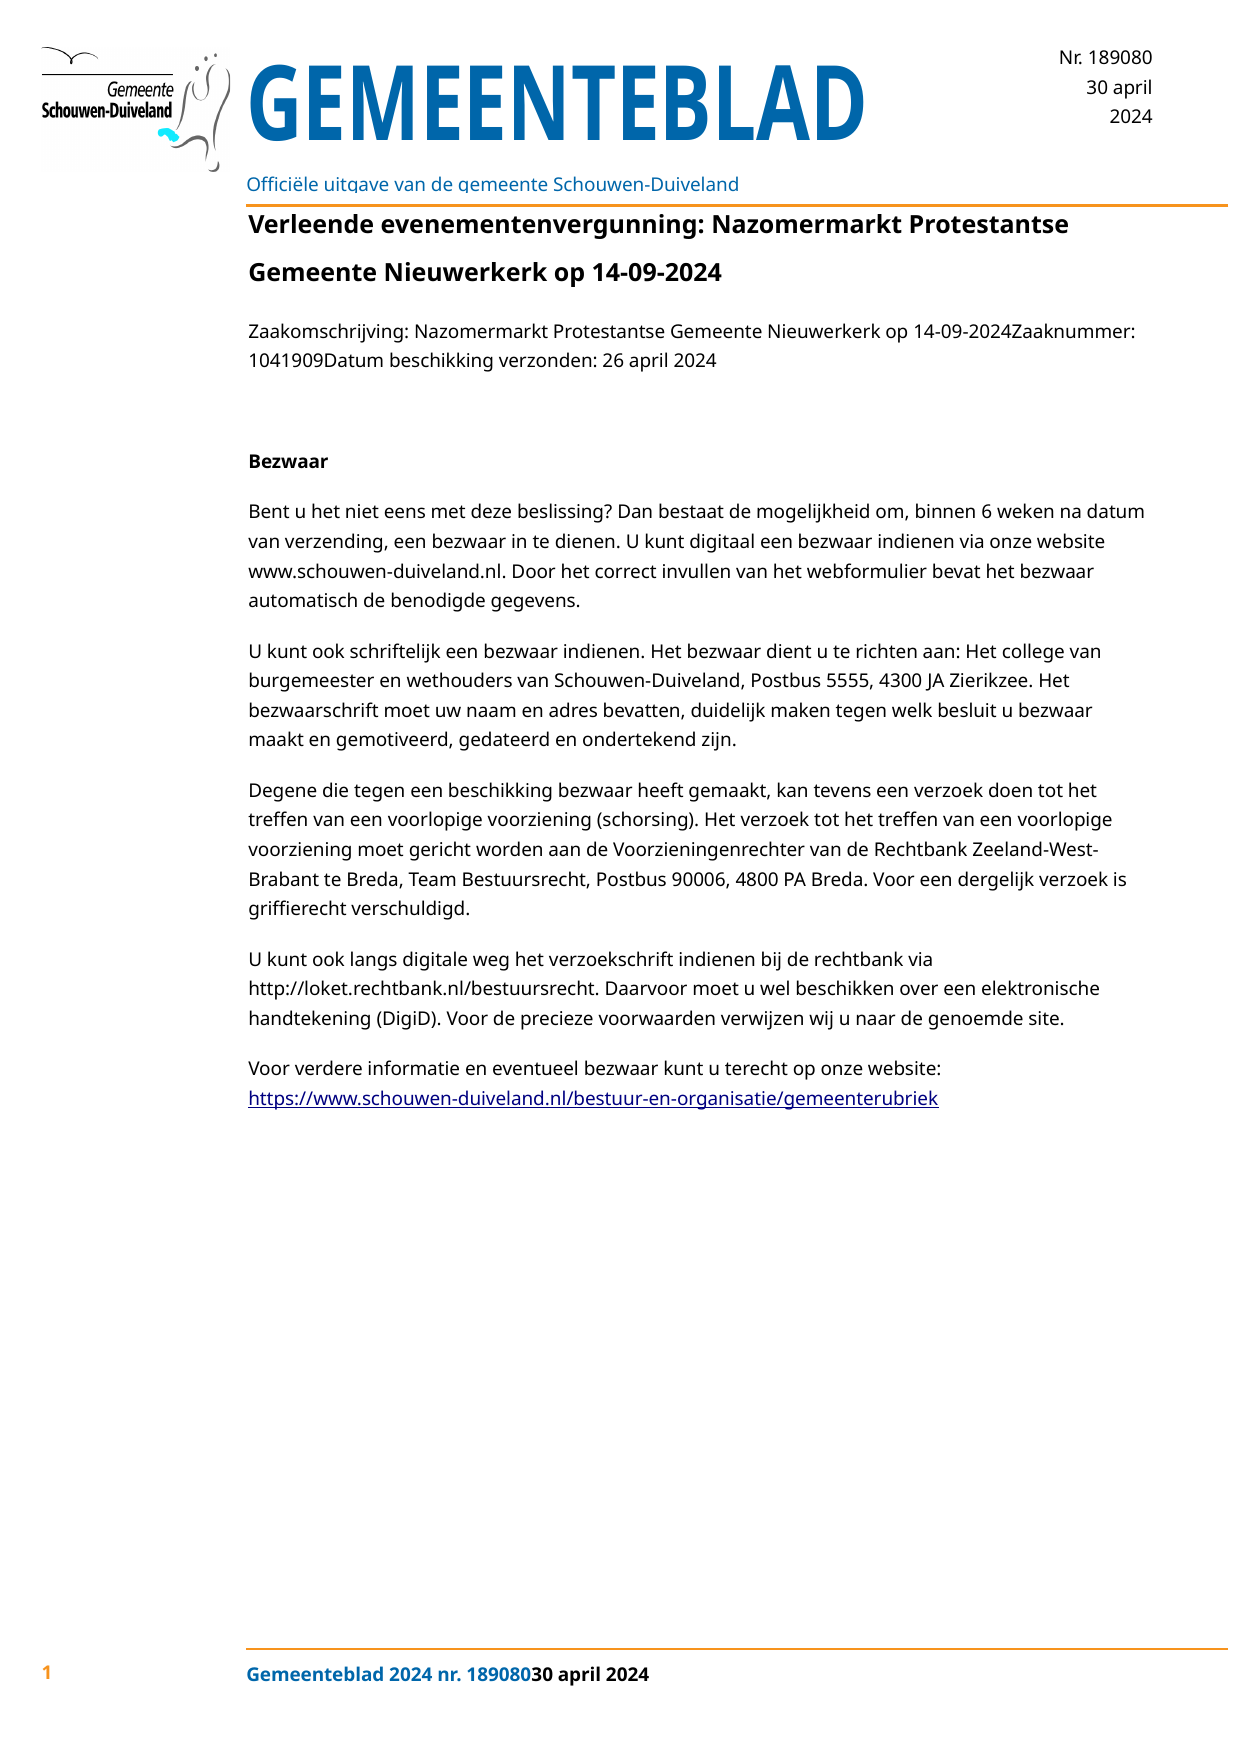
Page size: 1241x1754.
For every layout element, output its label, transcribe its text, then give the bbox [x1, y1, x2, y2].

text U kunt ook schriftelijk een bezwaar indienen. Het bezwaar dient u te richten aan: Het college van burgemeester en wethouders van Schouwen-Duiveland, Postbus 5555, 4300 JA Zierikzee. Het bezwaarschrift moet uw naam en adres bevatten, duidelijk maken tegen welk besluit u bezwaar maakt en gemotiveerd, gedateerd en ondertekend zijn. [248, 638, 1152, 752]
text Verleende evenementenvergunning: Nazomermarkt Protestantse Gemeente Nieuwerkerk op 14-09-2024 [248, 207, 1152, 288]
text U kunt ook langs digitale weg het verzoekschrift indienen bij de rechtbank via http://loket.rechtbank.nl/bestuursrecht. Daarvoor moet u wel beschikken over een elektronische handtekening (DigiD). Voor de precieze voorwaarden verwijzen wij u naar de genoemde site. [248, 946, 1152, 1031]
text Degene die tegen een beschikking bezwaar heeft gemaakt, kan tevens een verzoek doen tot het treffen van een voorlopige voorziening (schorsing). Het verzoek tot het treffen van een voorlopige voorziening moet gericht worden aan de Voorzieningenrechter van de Rechtbank Zeeland-West-Brabant te Breda, Team Bestuursrecht, Postbus 90006, 4800 PA Breda. Voor een dergelijk verzoek is griffierecht verschuldigd. [248, 777, 1152, 921]
text Zaakomschrijving: Nazomermarkt Protestantse Gemeente Nieuwerkerk op 14-09-2024Zaaknummer: 1041909Datum beschikking verzonden: 26 april 2024 [248, 318, 1152, 373]
text Bent u het niet eens met deze beslissing? Dan bestaat de mogelijkheid om, binnen 6 weken na datum van verzending, een bezwaar in te dienen. U kunt digitaal een bezwaar indienen via onze website www.schouwen-duiveland.nl. Door het correct invullen van het webformulier bevat het bezwaar automatisch de benodigde gegevens. [248, 499, 1152, 613]
text Voor verdere informatie en eventueel bezwaar kunt u terecht op onze website: https://www.schouwen-duiveland.nl/bestuur-en-organisatie/gemeenterubriek [248, 1055, 1152, 1111]
picture [41, 47, 231, 172]
text Bezwaar [248, 448, 1152, 474]
